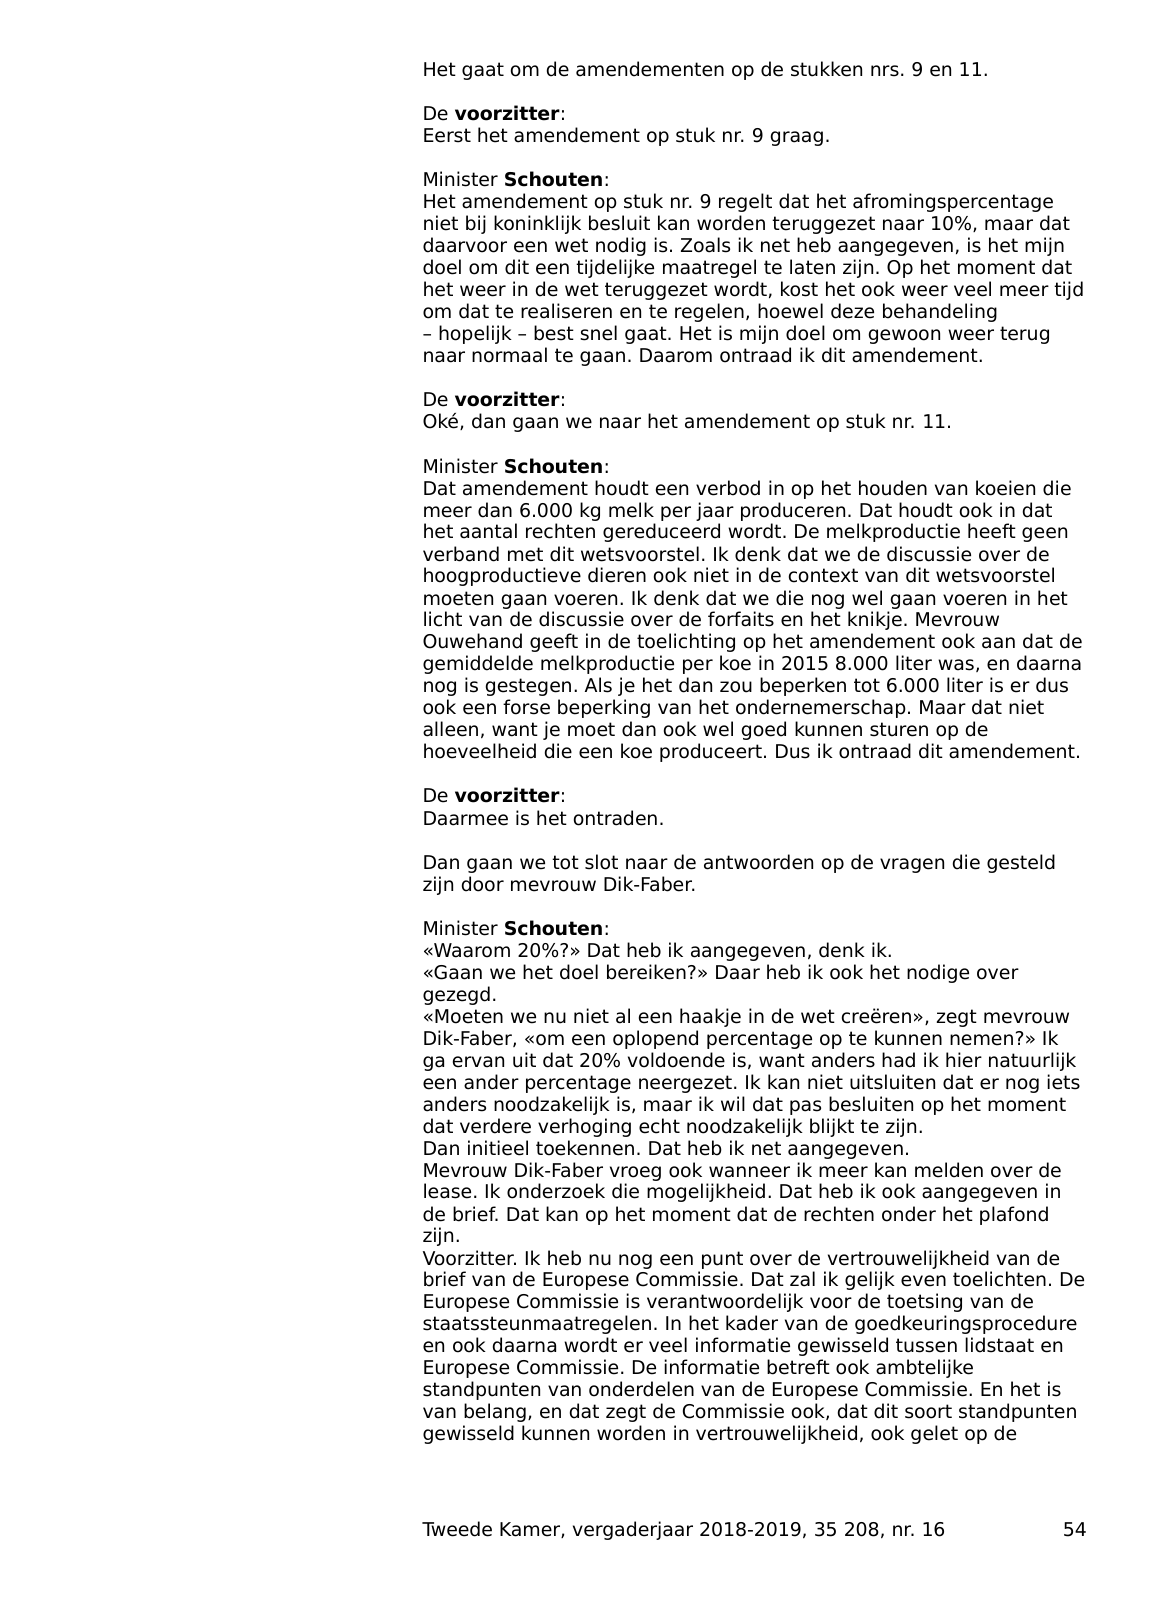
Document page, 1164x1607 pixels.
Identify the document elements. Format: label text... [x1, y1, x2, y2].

text Eerst het amendement op stuk nr. 9 graag. [422, 125, 1087, 147]
text Oké, dan gaan we naar het amendement op stuk nr. 11. [422, 411, 1087, 433]
text Het gaat om de amendementen op de stukken nrs. 9 en 11. [422, 59, 1087, 81]
text «Moeten we nu niet al een haakje in de wet creëren», zegt mevrouw Dik-Faber, «om een oplopend percentage op te kunnen nemen?» Ik ga ervan uit dat 20% voldoende is, want anders had ik hier natuurlijk een ander percentage neergezet. Ik kan niet uitsluiten dat er nog iets anders noodzakelijk is, maar ik wil dat pas besluiten op het moment dat verdere verhoging echt noodzakelijk blijkt te zijn. [422, 1006, 1087, 1137]
text Mevrouw Dik-Faber vroeg ook wanneer ik meer kan melden over de lease. Ik onderzoek die mogelijkheid. Dat heb ik ook aangegeven in de brief. Dat kan op het moment dat de rechten onder het plafond zijn. [422, 1159, 1087, 1247]
text Voorzitter. Ik heb nu nog een punt over de vertrouwelijkheid van de brief van de Europese Commissie. Dat zal ik gelijk even toelichten. De Europese Commissie is verantwoordelijk voor de toetsing van de staatssteunmaatregelen. In het kader van de goedkeuringsprocedure en ook daarna wordt er veel informatie gewisseld tussen lidstaat en Europese Commissie. De informatie betreft ook ambtelijke standpunten van onderdelen van de Europese Commissie. En het is van belang, en dat zegt de Commissie ook, dat dit soort standpunten gewisseld kunnen worden in vertrouwelijkheid, ook gelet op de [422, 1247, 1087, 1445]
text Minister Schouten: [422, 918, 1087, 940]
text Dat amendement houdt een verbod in op het houden van koeien die meer dan 6.000 kg melk per jaar produceren. Dat houdt ook in dat het aantal rechten gereduceerd wordt. De melkproductie heeft geen verband met dit wetsvoorstel. Ik denk dat we de discussie over de hoogproductieve dieren ook niet in de context van dit wetsvoorstel moeten gaan voeren. Ik denk dat we die nog wel gaan voeren in het licht van de discussie over de forfaits en het knikje. Mevrouw Ouwehand geeft in de toelichting op het amendement ook aan dat de gemiddelde melkproductie per koe in 2015 8.000 liter was, en daarna nog is gestegen. Als je het dan zou beperken tot 6.000 liter is er dus ook een forse beperking van het ondernemerschap. Maar dat niet alleen, want je moet dan ook wel goed kunnen sturen op de hoeveelheid die een koe produceert. Dus ik ontraad dit amendement. [422, 477, 1087, 763]
text De voorzitter: [422, 785, 1087, 807]
text «Gaan we het doel bereiken?» Daar heb ik ook het nodige over gezegd. [422, 962, 1087, 1006]
text Dan gaan we tot slot naar de antwoorden op de vragen die gesteld zijn door mevrouw Dik-Faber. [422, 852, 1087, 896]
text Daarmee is het ontraden. [422, 807, 1087, 829]
text Minister Schouten: [422, 456, 1087, 477]
text Dan initieel toekennen. Dat heb ik net aangegeven. [422, 1137, 1087, 1159]
text «Waarom 20%?» Dat heb ik aangegeven, denk ik. [422, 940, 1087, 962]
text De voorzitter: [422, 103, 1087, 125]
text De voorzitter: [422, 389, 1087, 411]
text Minister Schouten: [422, 169, 1087, 191]
text Het amendement op stuk nr. 9 regelt dat het afromingspercentage niet bij koninklijk besluit kan worden teruggezet naar 10%, maar dat daarvoor een wet nodig is. Zoals ik net heb aangegeven, is het mijn doel om dit een tijdelijke maatregel te laten zijn. Op het moment dat het weer in de wet teruggezet wordt, kost het ook weer veel meer tijd om dat te realiseren en te regelen, hoewel deze behandeling – hopelijk – best snel gaat. Het is mijn doel om gewoon weer terug naar normaal te gaan. Daarom ontraad ik dit amendement. [422, 191, 1087, 367]
